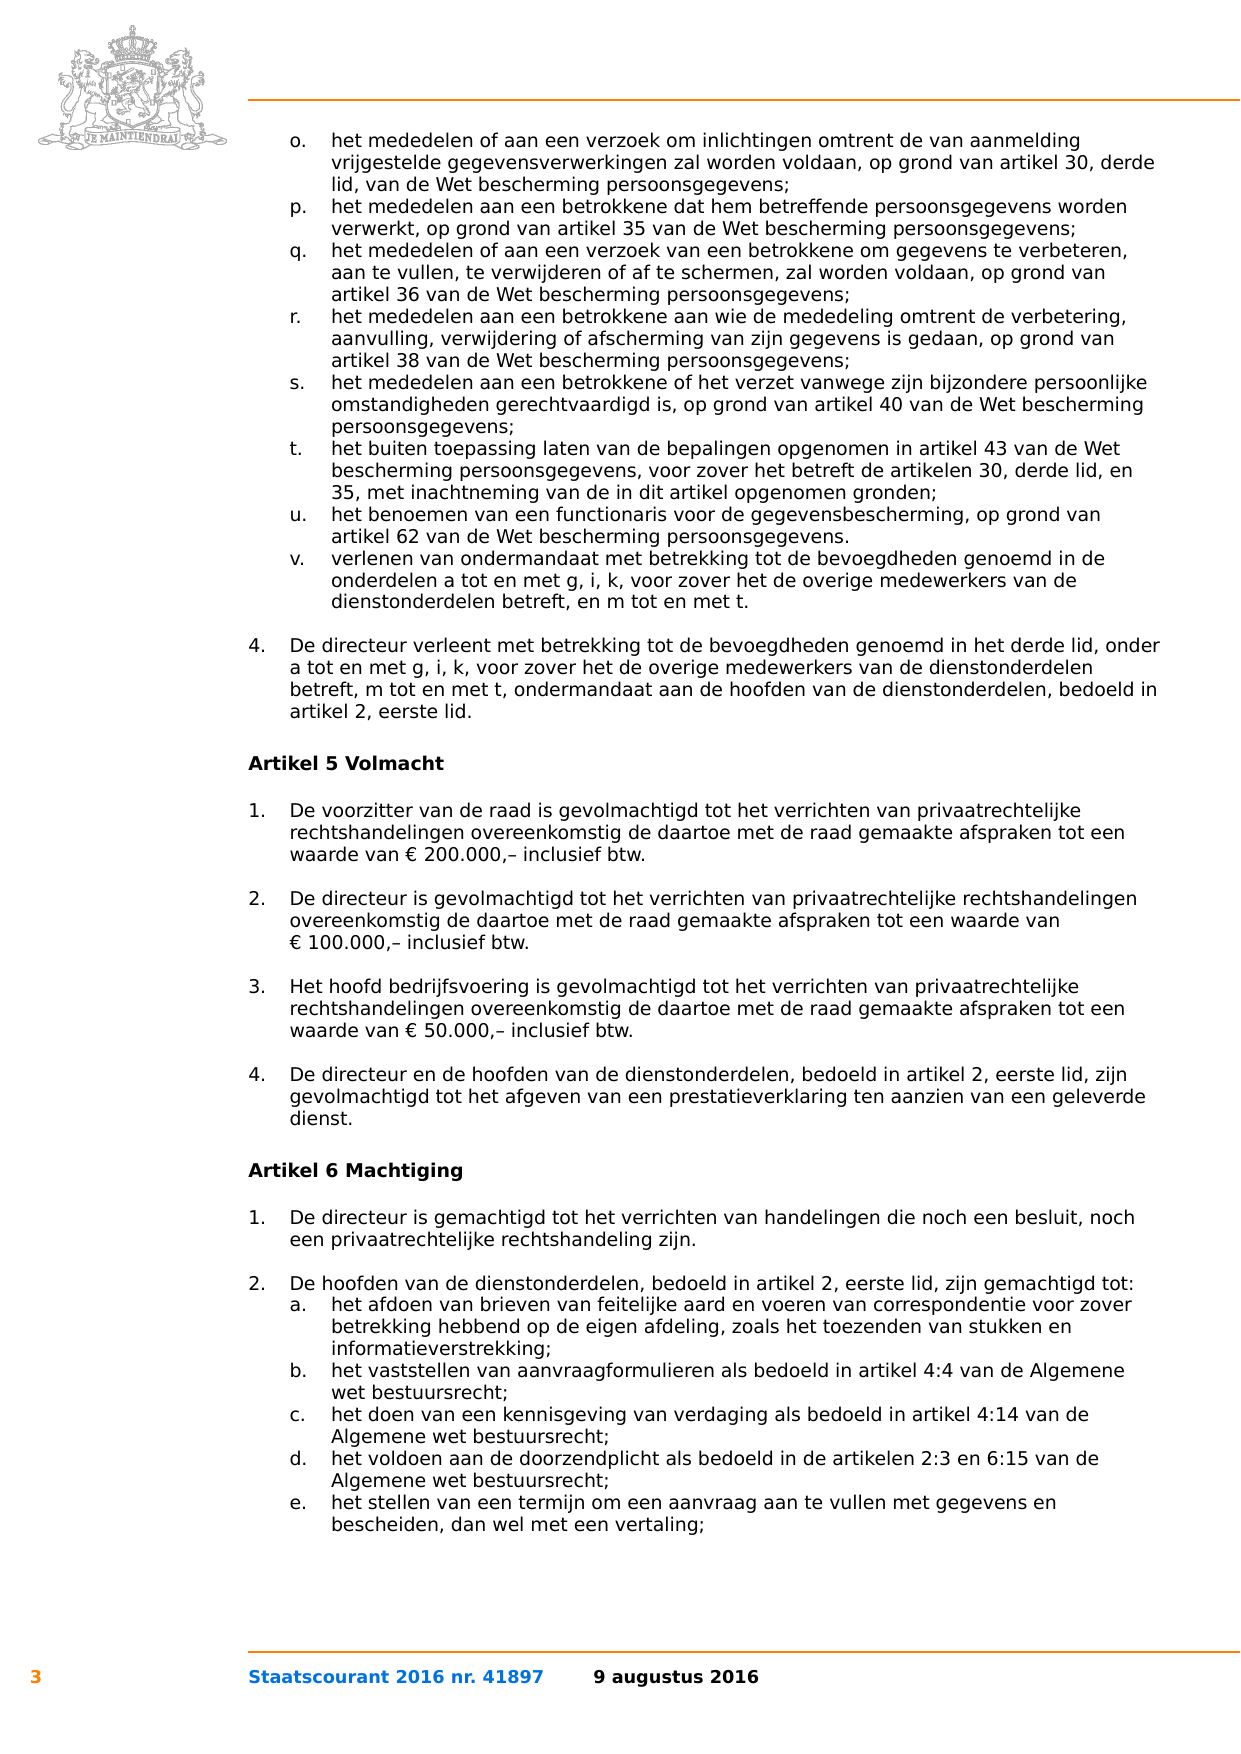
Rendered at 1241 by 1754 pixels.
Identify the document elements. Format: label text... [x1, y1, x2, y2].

text c. het doen van een kennisgeving van verdaging als bedoeld in artikel 4:14 van de Algemene wet bestuursrecht; [289, 1404, 1163, 1448]
text 3. Het hoofd bedrijfsvoering is gevolmachtigd tot het verrichten van privaatrechtelijke rechtshandelingen overeenkomstig de daartoe met de raad gemaakte afspraken tot een waarde van € 50.000,– inclusief btw. [248, 976, 1163, 1042]
text 4. De directeur en de hoofden van de dienstonderdelen, bedoeld in artikel 2, eerste lid, zijn gevolmachtigd tot het afgeven van een prestatieverklaring ten aanzien van een geleverde dienst. [248, 1064, 1163, 1129]
text q. het mededelen of aan een verzoek van een betrokkene om gegevens te verbeteren, aan te vullen, te verwijderen of af te schermen, zal worden voldaan, op grond van artikel 36 van de Wet bescherming persoonsgegevens; [289, 240, 1163, 306]
text v. verlenen van ondermandaat met betrekking tot de bevoegdheden genoemd in de onderdelen a tot en met g, i, k, voor zover het de overige medewerkers van de dienstonderdelen betreft, en m tot en met t. [289, 547, 1163, 613]
text 1. De directeur is gemachtigd tot het verrichten van handelingen die noch een besluit, noch een privaatrechtelijke rechtshandeling zijn. [248, 1207, 1163, 1251]
text e. het stellen van een termijn om een aanvraag aan te vullen met gegevens en bescheiden, dan wel met een vertaling; [289, 1492, 1163, 1536]
subtitle Artikel 6 Machtiging [248, 1159, 1163, 1182]
text 2. De hoofden van de dienstonderdelen, bedoeld in artikel 2, eerste lid, zijn gemachtigd tot: [248, 1272, 1163, 1294]
text a. het afdoen van brieven van feitelijke aard en voeren van correspondentie voor zover betrekking hebbend op de eigen afdeling, zoals het toezenden van stukken en informatieverstrekking; [289, 1294, 1163, 1360]
picture [38, 25, 227, 150]
text 2. De directeur is gevolmachtigd tot het verrichten van privaatrechtelijke rechtshandelingen overeenkomstig de daartoe met de raad gemaakte afspraken tot een waarde van € 100.000,– inclusief btw. [248, 888, 1163, 954]
text 4. De directeur verleent met betrekking tot de bevoegdheden genoemd in het derde lid, onder a tot en met g, i, k, voor zover het de overige medewerkers van de dienstonderdelen betreft, m tot en met t, ondermandaat aan de hoofden van de dienstonderdelen, bedoeld in artikel 2, eerste lid. [248, 635, 1163, 723]
text r. het mededelen aan een betrokkene aan wie de mededeling omtrent de verbetering, aanvulling, verwijdering of afscherming van zijn gegevens is gedaan, op grond van artikel 38 van de Wet bescherming persoonsgegevens; [289, 306, 1163, 372]
text t. het buiten toepassing laten van de bepalingen opgenomen in artikel 43 van de Wet bescherming persoonsgegevens, voor zover het betreft de artikelen 30, derde lid, en 35, met inachtneming van de in dit artikel opgenomen gronden; [289, 438, 1163, 503]
text 1. De voorzitter van de raad is gevolmachtigd tot het verrichten van privaatrechtelijke rechtshandelingen overeenkomstig de daartoe met de raad gemaakte afspraken tot een waarde van € 200.000,– inclusief btw. [248, 800, 1163, 866]
text b. het vaststellen van aanvraagformulieren als bedoeld in artikel 4:4 van de Algemene wet bestuursrecht; [289, 1360, 1163, 1404]
text u. het benoemen van een functionaris voor de gegevensbescherming, op grond van artikel 62 van de Wet bescherming persoonsgegevens. [289, 503, 1163, 547]
subtitle Artikel 5 Volmacht [248, 753, 1163, 775]
text p. het mededelen aan een betrokkene dat hem betreffende persoonsgegevens worden verwerkt, op grond van artikel 35 van de Wet bescherming persoonsgegevens; [289, 196, 1163, 240]
text o. het mededelen of aan een verzoek om inlichtingen omtrent de van aanmelding vrijgestelde gegevensverwerkingen zal worden voldaan, op grond van artikel 30, derde lid, van de Wet bescherming persoonsgegevens; [289, 130, 1163, 196]
text d. het voldoen aan de doorzendplicht als bedoeld in de artikelen 2:3 en 6:15 van de Algemene wet bestuursrecht; [289, 1448, 1163, 1492]
text s. het mededelen aan een betrokkene of het verzet vanwege zijn bijzondere persoonlijke omstandigheden gerechtvaardigd is, op grond van artikel 40 van de Wet bescherming persoonsgegevens; [289, 372, 1163, 438]
